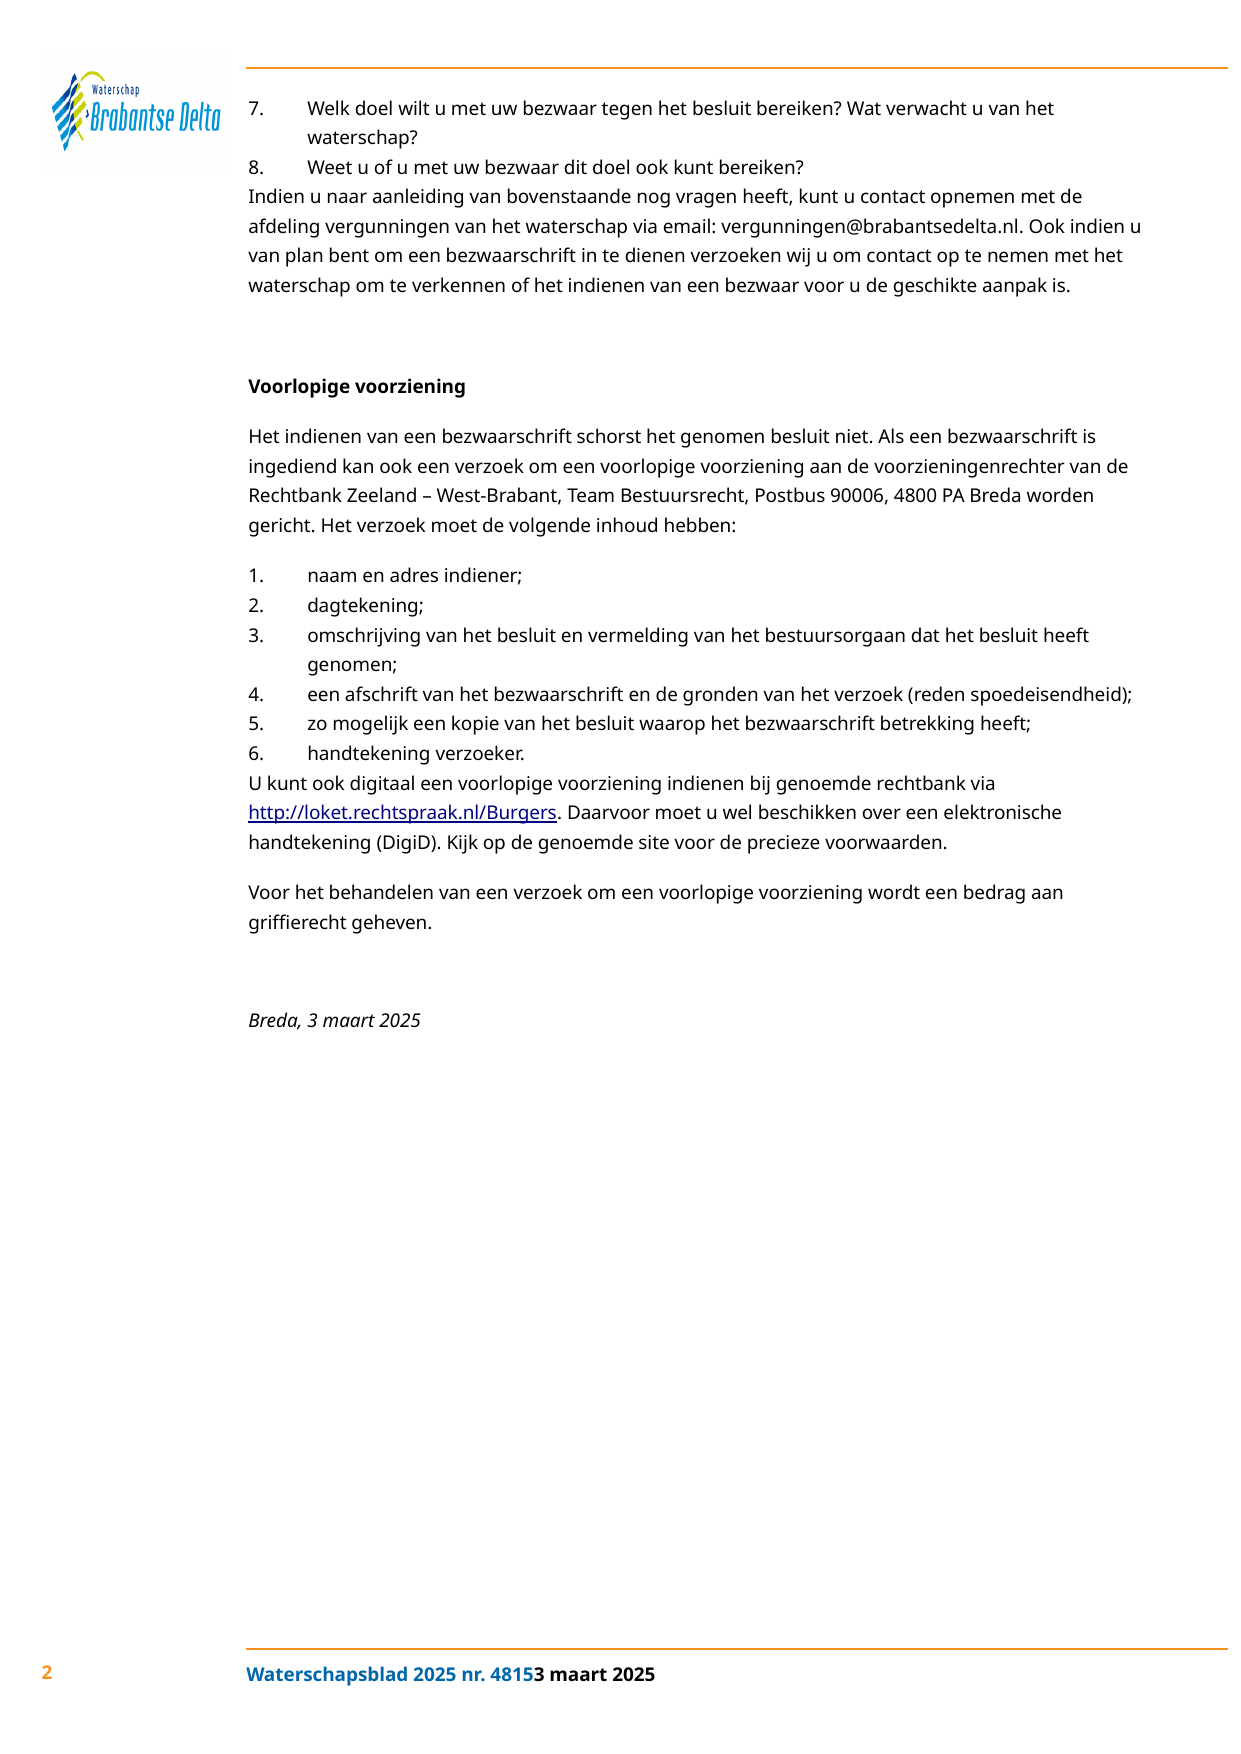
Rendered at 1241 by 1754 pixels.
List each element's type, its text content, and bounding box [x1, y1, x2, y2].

list dagtekening; [248, 592, 1152, 618]
list zo mogelijk een kopie van het besluit waarop het bezwaarschrift betrekking heeft; [248, 711, 1152, 736]
text Het indienen van een bezwaarschrift schorst het genomen besluit niet. Als een bezwaarschrift is ingediend kan ook een verzoek om een voorlopige voorziening aan de voorzieningenrechter van de Rechtbank Zeeland – West-Brabant, Team Bestuursrecht, Postbus 90006, 4800 PA Breda worden gericht. Het verzoek moet de volgende inhoud hebben: [248, 423, 1152, 538]
list Welk doel wilt u met uw bezwaar tegen het besluit bereiken? Wat verwacht u van het waterschap? [248, 95, 1152, 150]
list handtekening verzoeker. [248, 740, 1152, 766]
text Indien u naar aanleiding van bovenstaande nog vragen heeft, kunt u contact opnemen met de afdeling vergunningen van het waterschap via email: vergunningen@brabantsedelta.nl. Ook indien u van plan bent om een bezwaarschrift in te dienen verzoeken wij u om contact op te nemen met het waterschap om te verkennen of het indienen van een bezwaar voor u de geschikte aanpak is. [248, 183, 1152, 298]
text Voorlopige voorziening [248, 373, 1152, 399]
list naam en adres indiener; [248, 563, 1152, 588]
text Breda, 3 maart 2025 [248, 1007, 1152, 1033]
text U kunt ook digitaal een voorlopige voorziening indienen bij genoemde rechtbank via http://loket.rechtspraak.nl/Burgers. Daarvoor moet u wel beschikken over een elektronische handtekening (DigiD). Kijk op de genoemde site voor de precieze voorwaarden. [248, 770, 1152, 855]
list omschrijving van het besluit en vermelding van het bestuursorgaan dat het besluit heeft genomen; [248, 622, 1152, 677]
picture [41, 47, 231, 172]
text Voor het behandelen van een verzoek om een voorlopige voorziening wordt een bedrag aan griffierecht geheven. [248, 879, 1152, 935]
list Weet u of u met uw bezwaar dit doel ook kunt bereiken? [248, 154, 1152, 180]
list een afschrift van het bezwaarschrift en de gronden van het verzoek (reden spoedeisendheid); [248, 681, 1152, 707]
